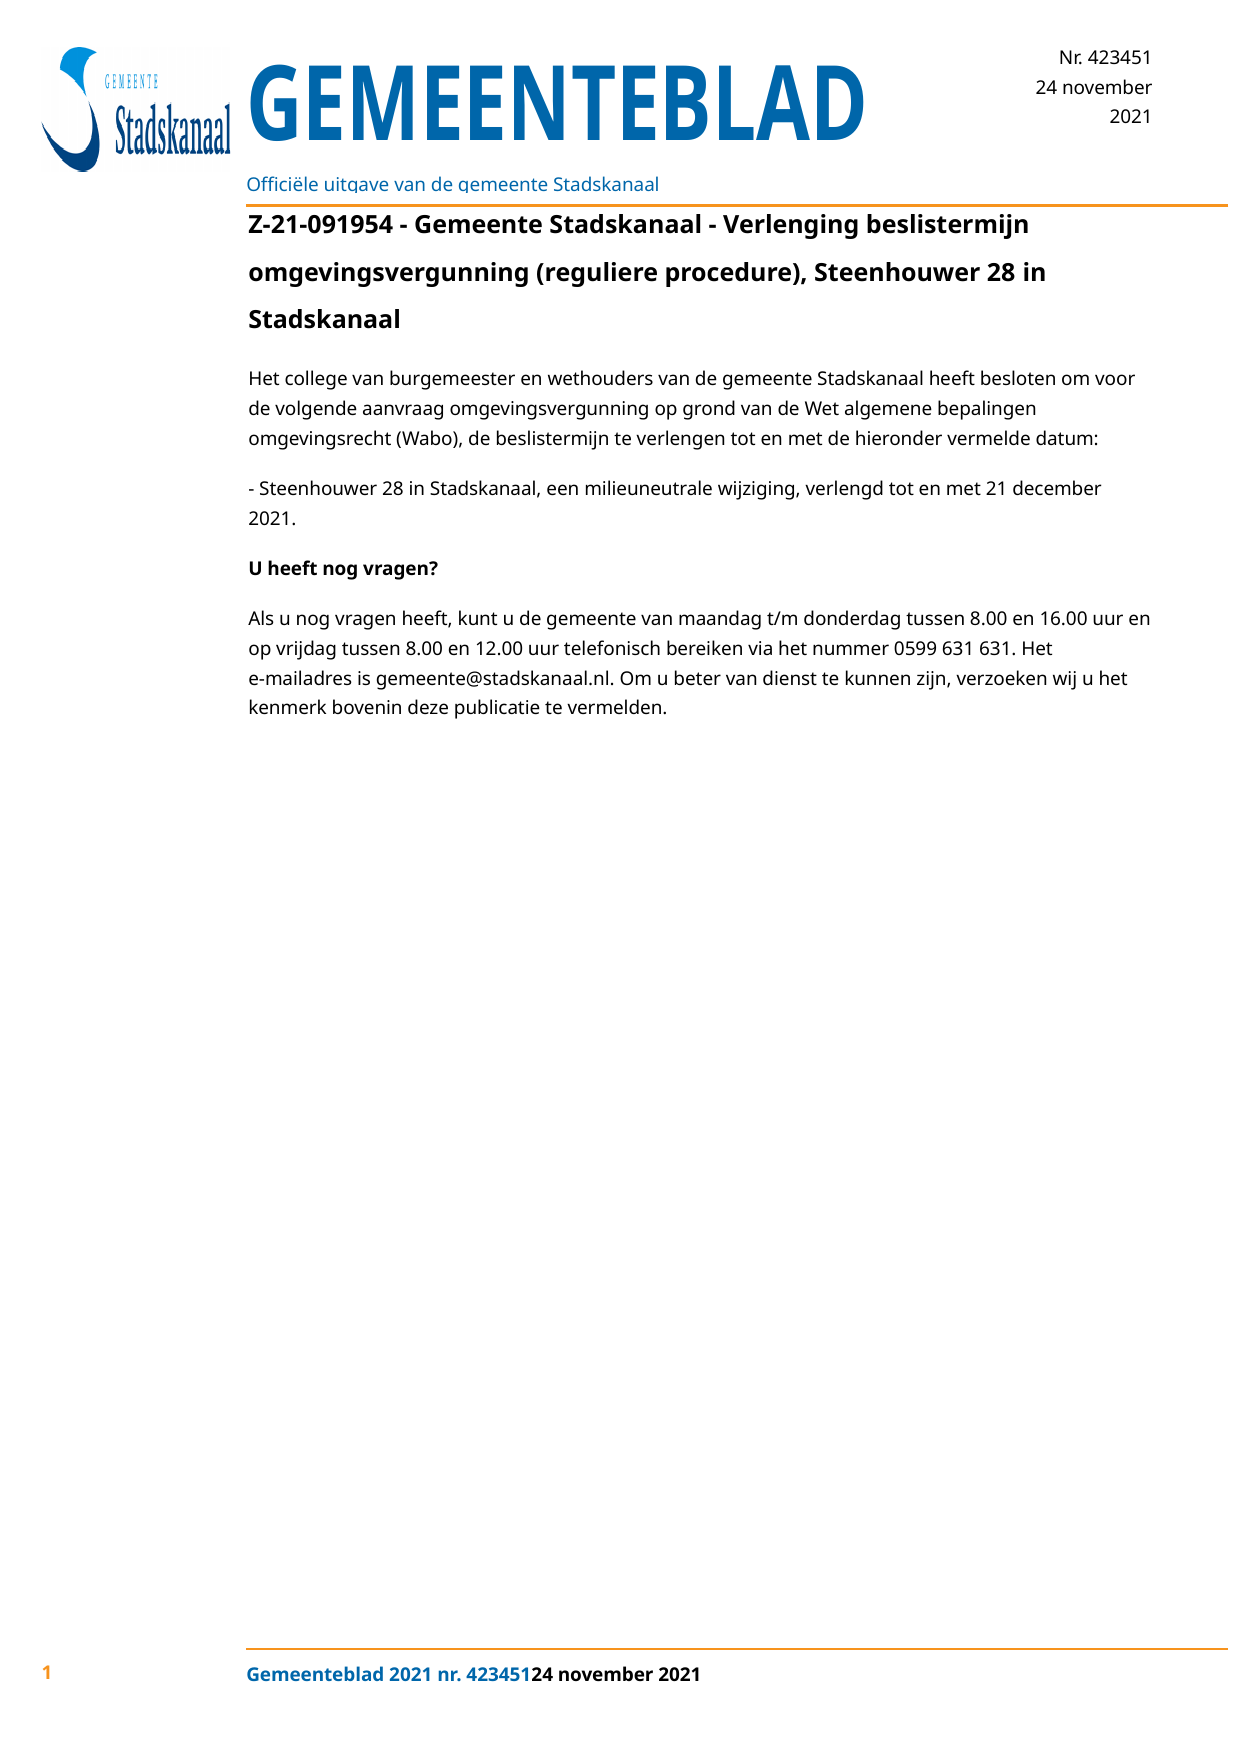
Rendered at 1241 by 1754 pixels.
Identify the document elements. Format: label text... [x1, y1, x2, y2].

text U heeft nog vragen? [248, 555, 1152, 581]
text Het college van burgemeester en wethouders van de gemeente Stadskanaal heeft besloten om voor de volgende aanvraag omgevingsvergunning op grond van de Wet algemene bepalingen omgevingsrecht (Wabo), de beslistermijn te verlengen tot en met de hieronder vermelde datum: [248, 366, 1152, 450]
text Z-21-091954 - Gemeente Stadskanaal - Verlenging beslistermijn omgevingsvergunning (reguliere procedure), Steenhouwer 28 in Stadskanaal [248, 207, 1152, 336]
text Als u nog vragen heeft, kunt u de gemeente van maandag t/m donderdag tussen 8.00 en 16.00 uur en op vrijdag tussen 8.00 en 12.00 uur telefonisch bereiken via het nummer 0599 631 631. Het e‑mailadres is gemeente@stadskanaal.nl. Om u beter van dienst te kunnen zijn, verzoeken wij u het kenmerk bovenin deze publicatie te vermelden. [248, 606, 1152, 720]
picture [41, 47, 231, 172]
text - Steenhouwer 28 in Stadskanaal, een milieuneutrale wijziging, verlengd tot en met 21 december 2021. [248, 475, 1152, 530]
